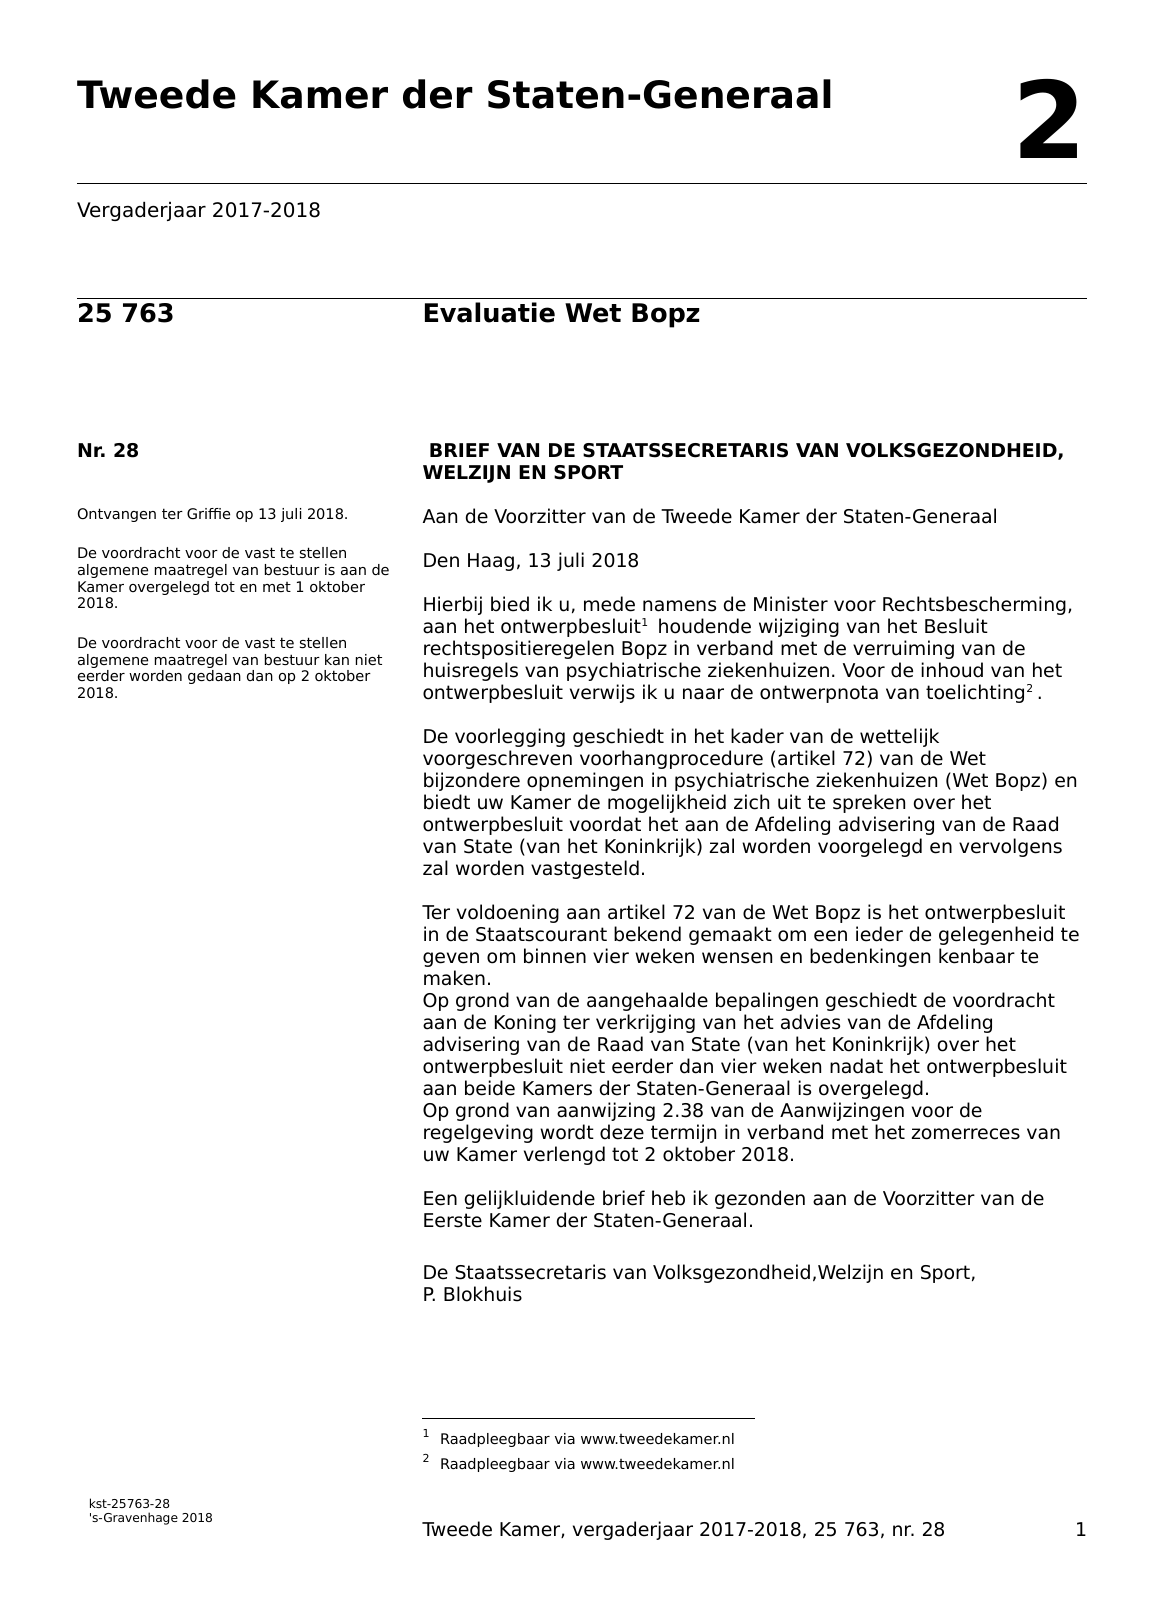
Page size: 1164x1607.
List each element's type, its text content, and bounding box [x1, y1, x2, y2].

text Ter voldoening aan artikel 72 van de Wet Bopz is het ontwerpbesluit in de Staatscourant bekend gemaakt om een ieder de gelegenheid te geven om binnen vier weken wensen en bedenkingen kenbaar te maken. [422, 902, 1087, 990]
text De voorlegging geschiedt in het kader van de wettelijk voorgeschreven voorhangprocedure (artikel 72) van de Wet bijzondere opnemingen in psychiatrische ziekenhuizen (Wet Bopz) en biedt uw Kamer de mogelijkheid zich uit te spreken over het ontwerpbesluit voordat het aan de Afdeling advisering van de Raad van State (van het Koninkrijk) zal worden voorgelegd en vervolgens zal worden vastgesteld. [422, 726, 1087, 880]
text Een gelijkluidende brief heb ik gezonden aan de Voorzitter van de Eerste Kamer der Staten-Generaal. [422, 1188, 1087, 1232]
table_header 2 [886, 59, 1087, 183]
text Aan de Voorzitter van de Tweede Kamer der Staten-Generaal [422, 506, 1087, 528]
text Raadpleegbaar via www.tweedekamer.nl [422, 1452, 1087, 1474]
text Ontvangen ter Griffie op 13 juli 2018. [77, 506, 399, 523]
text De voordracht voor de vast te stellen algemene maatregel van bestuur kan niet eerder worden gedaan dan op 2 oktober 2018. [77, 634, 399, 702]
subtitle 25 763 Evaluatie Wet Bopz [77, 299, 1087, 329]
text [77, 612, 399, 634]
subtitle Nr. 28 BRIEF VAN DE STAATSSECRETARIS VAN VOLKSGEZONDHEID, WELZIJN EN SPORT [77, 440, 1087, 484]
table_header Tweede Kamer der Staten-Generaal [77, 59, 886, 183]
text kst-25763-28 [88, 1497, 323, 1511]
text De voordracht voor de vast te stellen algemene maatregel van bestuur is aan de Kamer overgelegd tot en met 1 oktober 2018. [77, 545, 399, 612]
text Op grond van aanwijzing 2.38 van de Aanwijzingen voor de regelgeving wordt deze termijn in verband met het zomerreces van uw Kamer verlengd tot 2 oktober 2018. [422, 1100, 1087, 1166]
text De Staatssecretaris van Volksgezondheid,Welzijn en Sport, P. Blokhuis [422, 1262, 1087, 1306]
text Raadpleegbaar via www.tweedekamer.nl [422, 1427, 1087, 1449]
text Hierbij bied ik u, mede namens de Minister voor Rechtsbescherming, aan het ontwerpbesluit houdende wijziging van het Besluit rechtspositieregelen Bopz in verband met de verruiming van de huisregels van psychiatrische ziekenhuizen. Voor de inhoud van het ontwerpbesluit verwijs ik u naar de ontwerpnota van toelichting. [422, 594, 1087, 704]
text 's-Gravenhage 2018 [88, 1511, 323, 1525]
table_cell Vergaderjaar 2017-2018 [77, 184, 1087, 298]
text [77, 523, 399, 545]
text Den Haag, 13 juli 2018 [422, 550, 1087, 572]
text Op grond van de aangehaalde bepalingen geschiedt de voordracht aan de Koning ter verkrijging van het advies van de Afdeling advisering van de Raad van State (van het Koninkrijk) over het ontwerpbesluit niet eerder dan vier weken nadat het ontwerpbesluit aan beide Kamers der Staten-Generaal is overgelegd. [422, 990, 1087, 1100]
